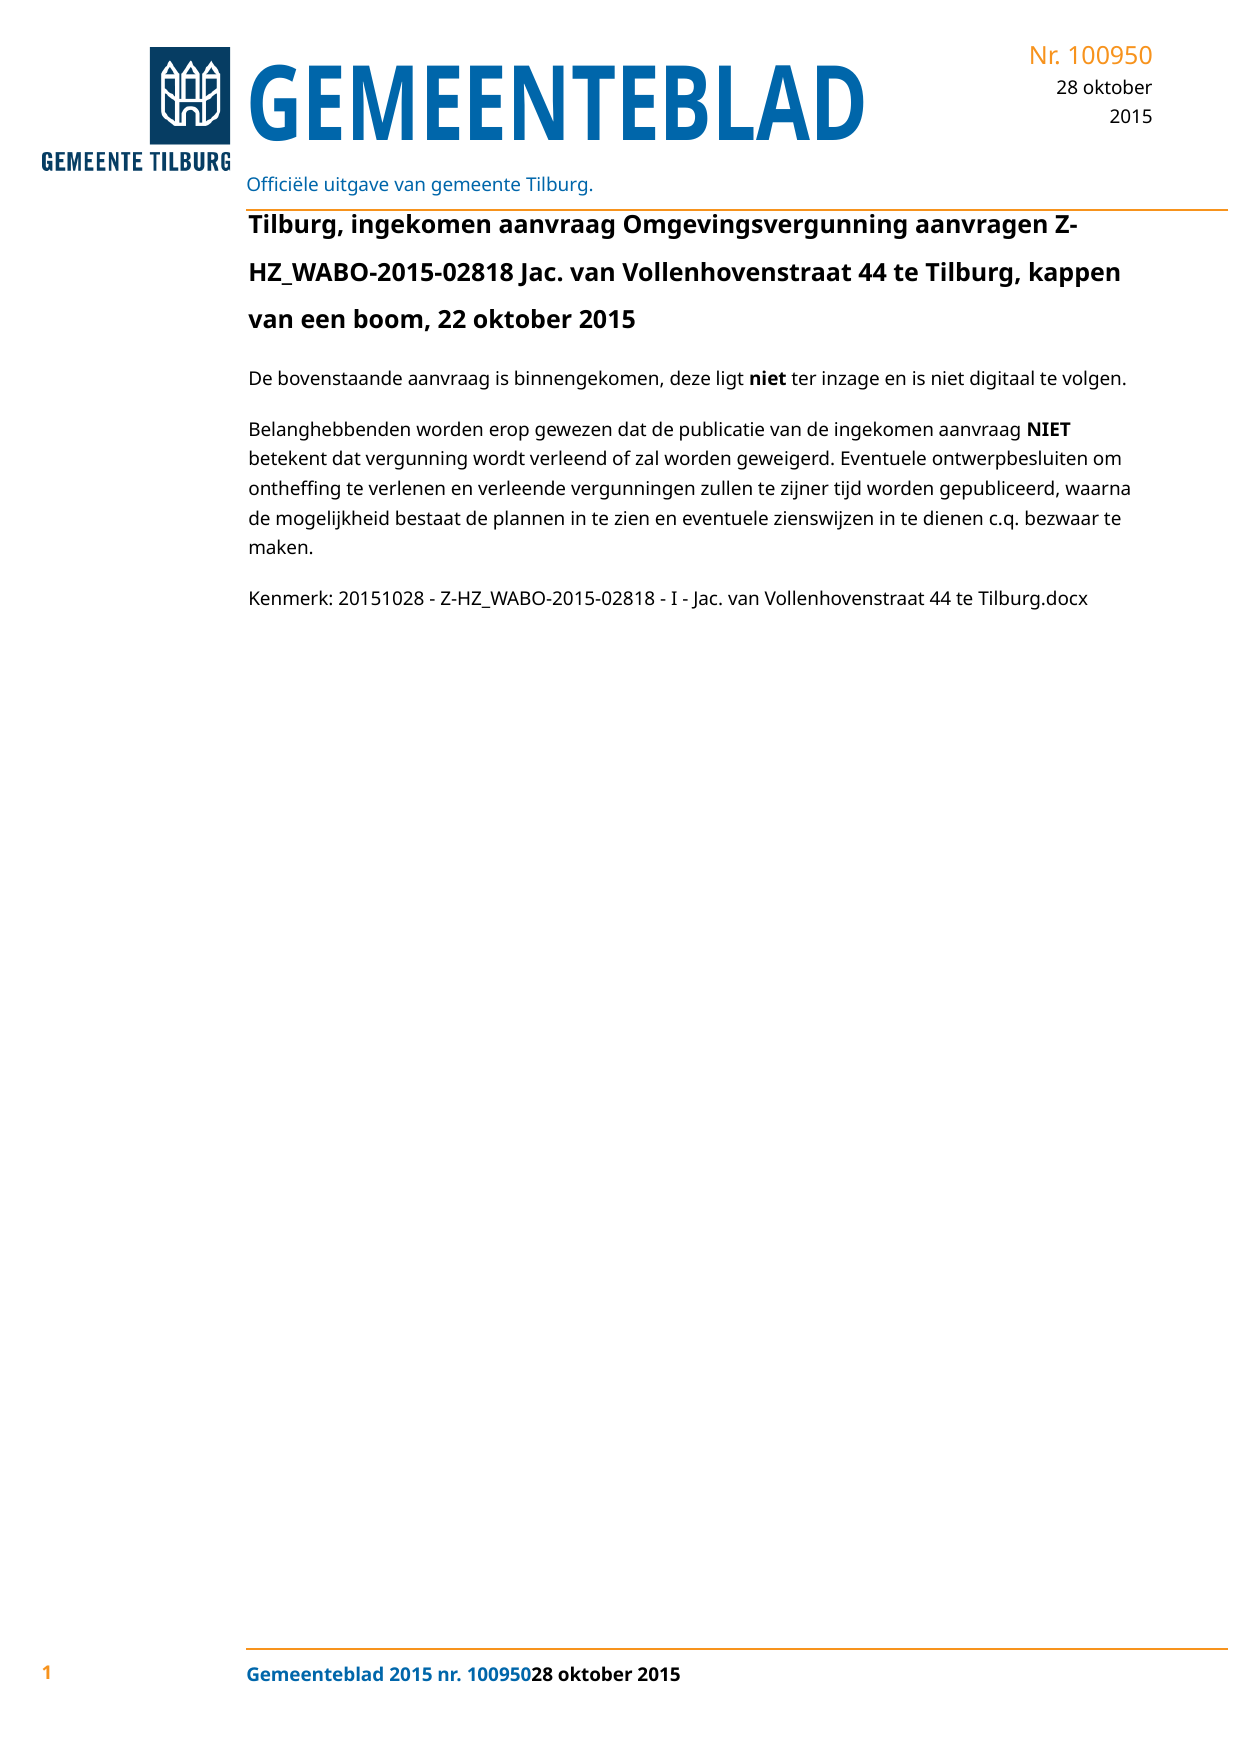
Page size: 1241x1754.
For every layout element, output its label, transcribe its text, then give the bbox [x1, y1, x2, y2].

text Tilburg, ingekomen aanvraag Omgevingsvergunning aanvragen Z-HZ_WABO-2015-02818 Jac. van Vollenhovenstraat 44 te Tilburg, kappen van een boom, 22 oktober 2015 [248, 211, 1152, 336]
text De bovenstaande aanvraag is binnengekomen, deze ligt niet ter inzage en is niet digitaal te volgen. [248, 366, 1152, 391]
text Kenmerk: 20151028 - Z-HZ_WABO-2015-02818 - I - Jac. van Vollenhovenstraat 44 te Tilburg.docx [248, 585, 1152, 610]
picture [41, 47, 231, 172]
text Belanghebbenden worden erop gewezen dat de publicatie van de ingekomen aanvraag NIET betekent dat vergunning wordt verleend of zal worden geweigerd. Eventuele ontwerpbesluiten om ontheffing te verlenen en verleende vergunningen zullen te zijner tijd worden gepubliceerd, waarna de mogelijkheid bestaat de plannen in te zien en eventuele zienswijzen in te dienen c.q. bezwaar te maken. [248, 416, 1152, 560]
